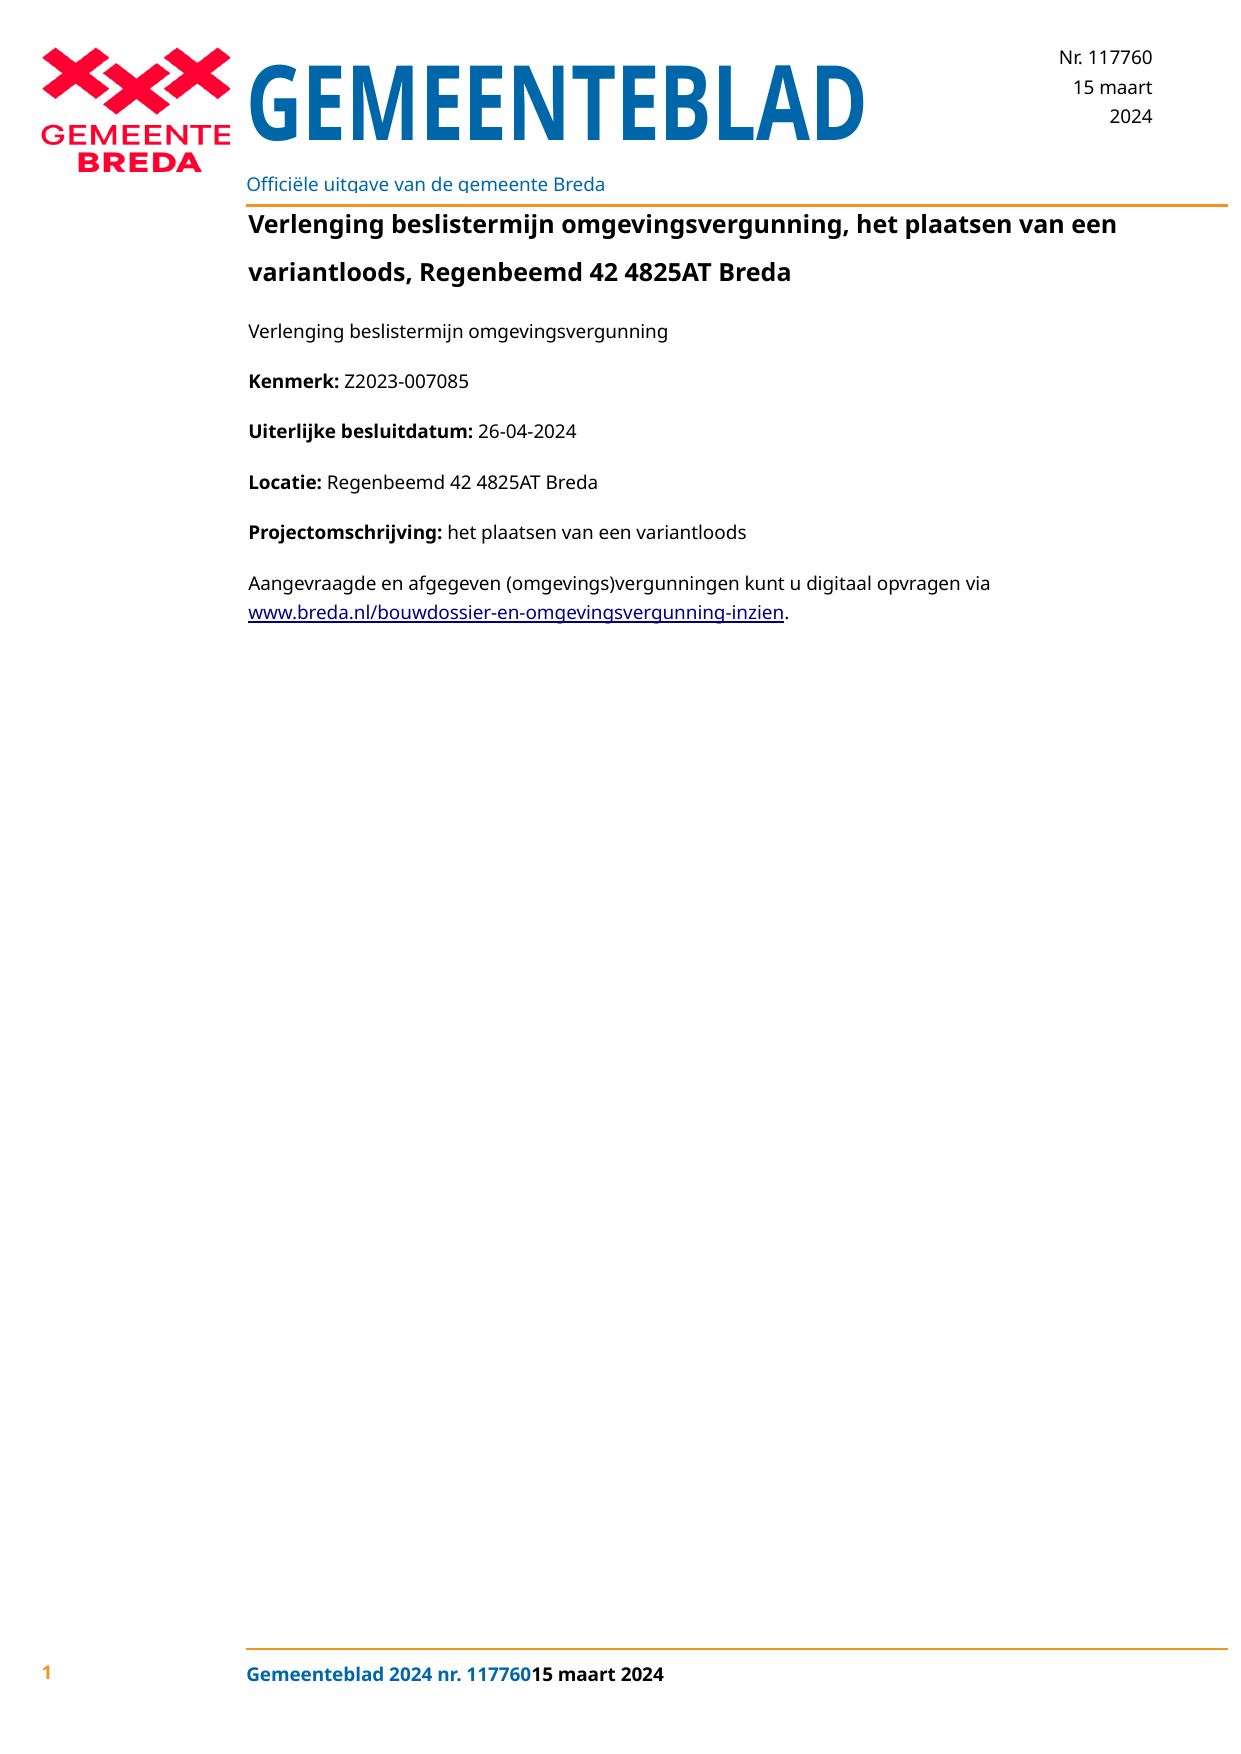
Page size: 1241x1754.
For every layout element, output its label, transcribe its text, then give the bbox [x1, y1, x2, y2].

text Verlenging beslistermijn omgevingsvergunning [248, 318, 1152, 344]
text Uiterlijke besluitdatum: 26-04-2024 [248, 419, 1152, 444]
text Aangevraagde en afgegeven (omgevings)vergunningen kunt u digitaal opvragen via www.breda.nl/bouwdossier-en-omgevingsvergunning-inzien. [248, 570, 1152, 625]
text Locatie: Regenbeemd 42 4825AT Breda [248, 469, 1152, 495]
text Projectomschrijving: het plaatsen van een variantloods [248, 519, 1152, 545]
text Verlenging beslistermijn omgevingsvergunning, het plaatsen van een variantloods, Regenbeemd 42 4825AT Breda [248, 207, 1152, 288]
picture [41, 47, 231, 172]
text Kenmerk: Z2023-007085 [248, 368, 1152, 394]
